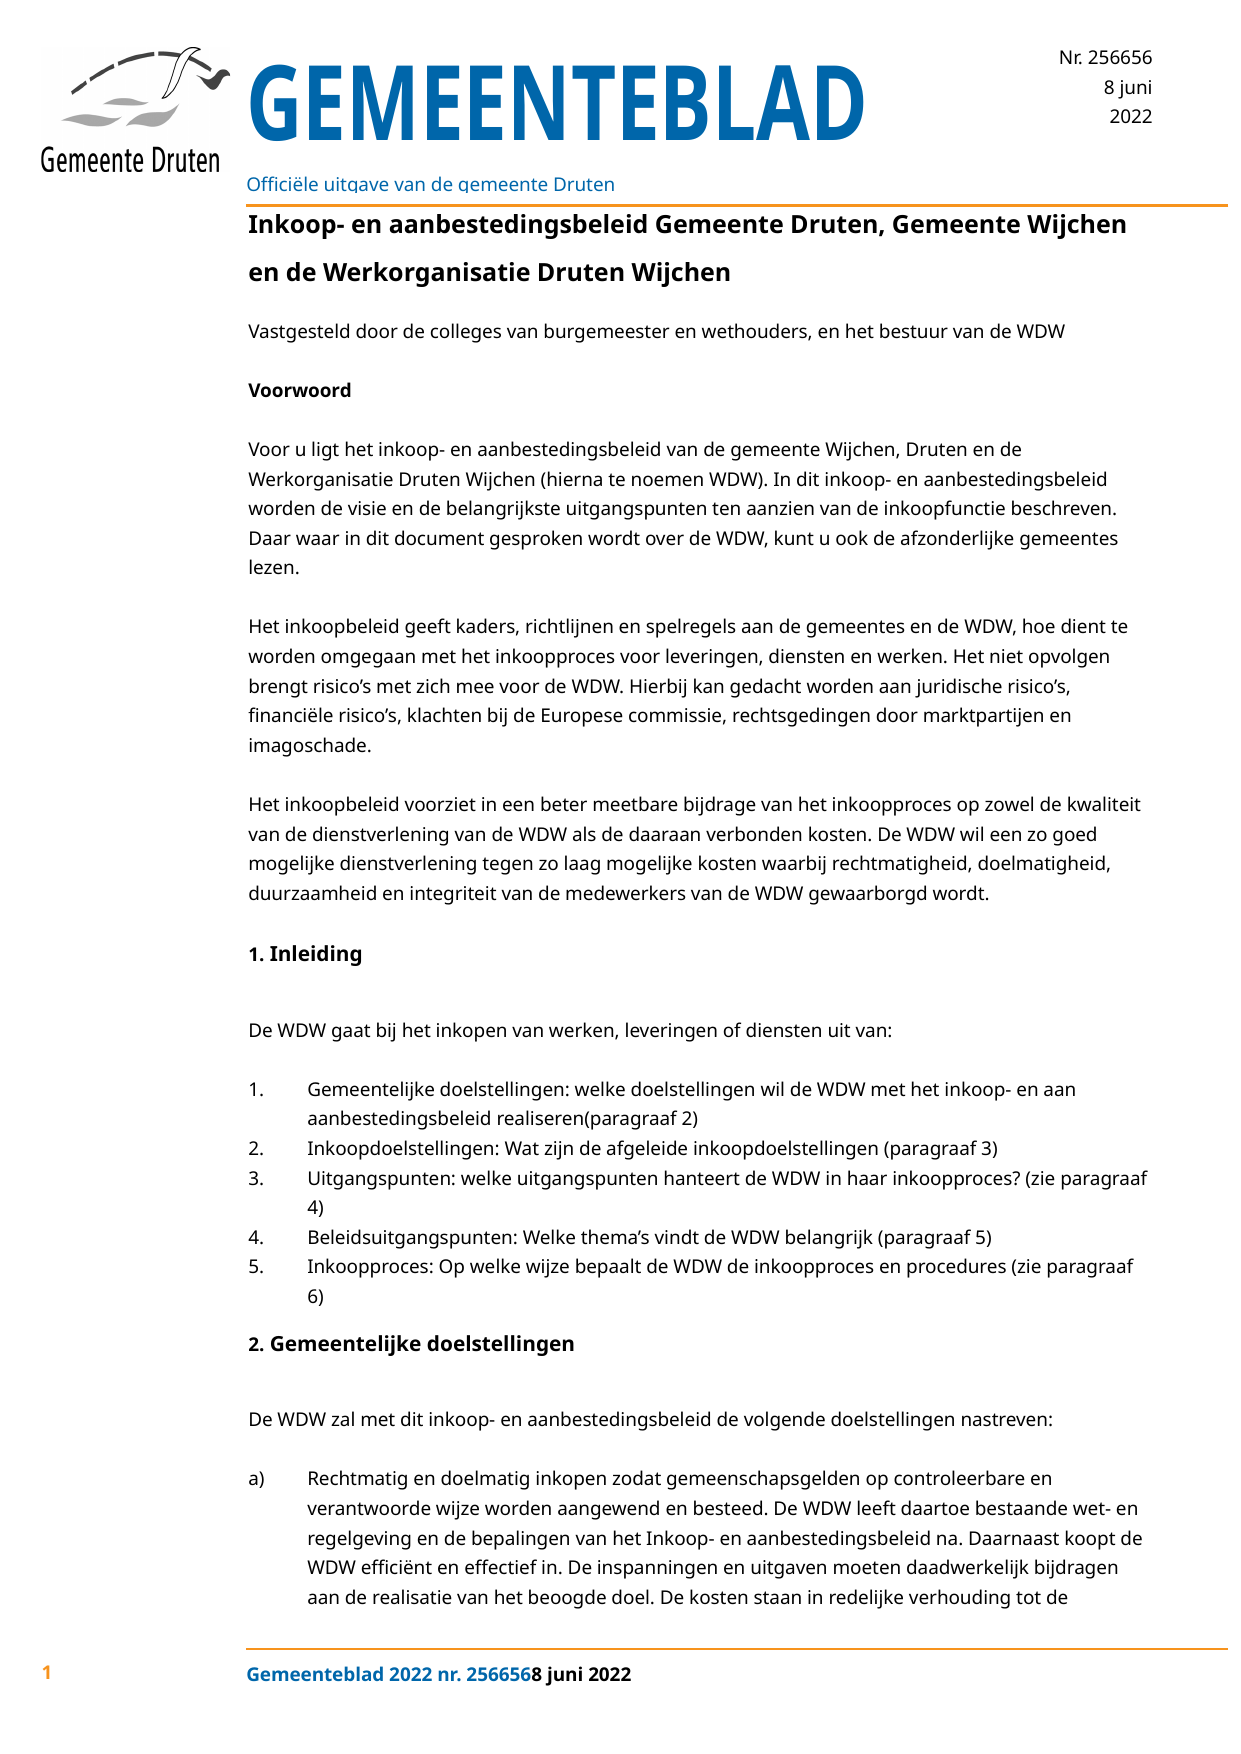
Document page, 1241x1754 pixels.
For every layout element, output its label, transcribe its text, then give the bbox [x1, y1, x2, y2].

text Het inkoopbeleid voorziet in een beter meetbare bijdrage van het inkoopproces op zowel de kwaliteit van de dienstverlening van de WDW als de daaraan verbonden kosten. De WDW wil een zo goed mogelijke dienstverlening tegen zo laag mogelijke kosten waarbij rechtmatigheid, doelmatigheid, duurzaamheid en integriteit van de medewerkers van de WDW gewaarborgd wordt. [248, 791, 1152, 906]
text Het inkoopbeleid geeft kaders, richtlijnen en spelregels aan de gemeentes en de WDW, hoe dient te worden omgegaan met het inkoopproces voor leveringen, diensten en werken. Het niet opvolgen brengt risico’s met zich mee voor de WDW. Hierbij kan gedacht worden aan juridische risico’s, financiële risico’s, klachten bij de Europese commissie, rechtsgedingen door marktpartijen en imagoschade. [248, 614, 1152, 758]
text 2. Gemeentelijke doelstellingen [248, 1329, 1152, 1357]
text Voorwoord [248, 377, 1152, 403]
list Inkoopdoelstellingen: Wat zijn de afgeleide inkoopdoelstellingen (paragraaf 3) [248, 1135, 1152, 1161]
text Inkoop- en aanbestedingsbeleid Gemeente Druten, Gemeente Wijchen en de Werkorganisatie Druten Wijchen [248, 207, 1152, 288]
list Inkoopproces: Op welke wijze bepaalt de WDW de inkoopproces en procedures (zie paragraaf 6) [248, 1253, 1152, 1309]
text 1. Inleiding [248, 939, 1152, 968]
text De WDW gaat bij het inkopen van werken, leveringen of diensten uit van: [248, 1017, 1152, 1043]
list Beleidsuitgangspunten: Welke thema’s vindt de WDW belangrijk (paragraaf 5) [248, 1224, 1152, 1250]
list Gemeentelijke doelstellingen: welke doelstellingen wil de WDW met het inkoop- en aan aanbestedingsbeleid realiseren(paragraaf 2) [248, 1076, 1152, 1131]
text Daar waar in dit document gesproken wordt over de WDW, kunt u ook de afzonderlijke gemeentes lezen. [248, 525, 1152, 580]
list Uitgangspunten: welke uitgangspunten hanteert de WDW in haar inkoopproces? (zie paragraaf 4) [248, 1165, 1152, 1220]
text Voor u ligt het inkoop- en aanbestedingsbeleid van de gemeente Wijchen, Druten en de Werkorganisatie Druten Wijchen (hierna te noemen WDW). In dit inkoop- en aanbestedingsbeleid worden de visie en de belangrijkste uitgangspunten ten aanzien van de inkoopfunctie beschreven. [248, 436, 1152, 521]
picture [41, 47, 231, 172]
text De WDW zal met dit inkoop- en aanbestedingsbeleid de volgende doelstellingen nastreven: [248, 1406, 1152, 1432]
list Rechtmatig en doelmatig inkopen zodat gemeenschapsgelden op controleerbare en verantwoorde wijze worden aangewend en besteed. De WDW leeft daartoe bestaande wet- en regelgeving en de bepalingen van het Inkoop- en aanbestedingsbeleid na. Daarnaast koopt de WDW efficiënt en effectief in. De inspanningen en uitgaven moeten daadwerkelijk bijdragen aan de realisatie van het beoogde doel. De kosten staan in redelijke verhouding tot de [248, 1466, 1152, 1610]
text Vastgesteld door de colleges van burgemeester en wethouders, en het bestuur van de WDW [248, 318, 1152, 344]
